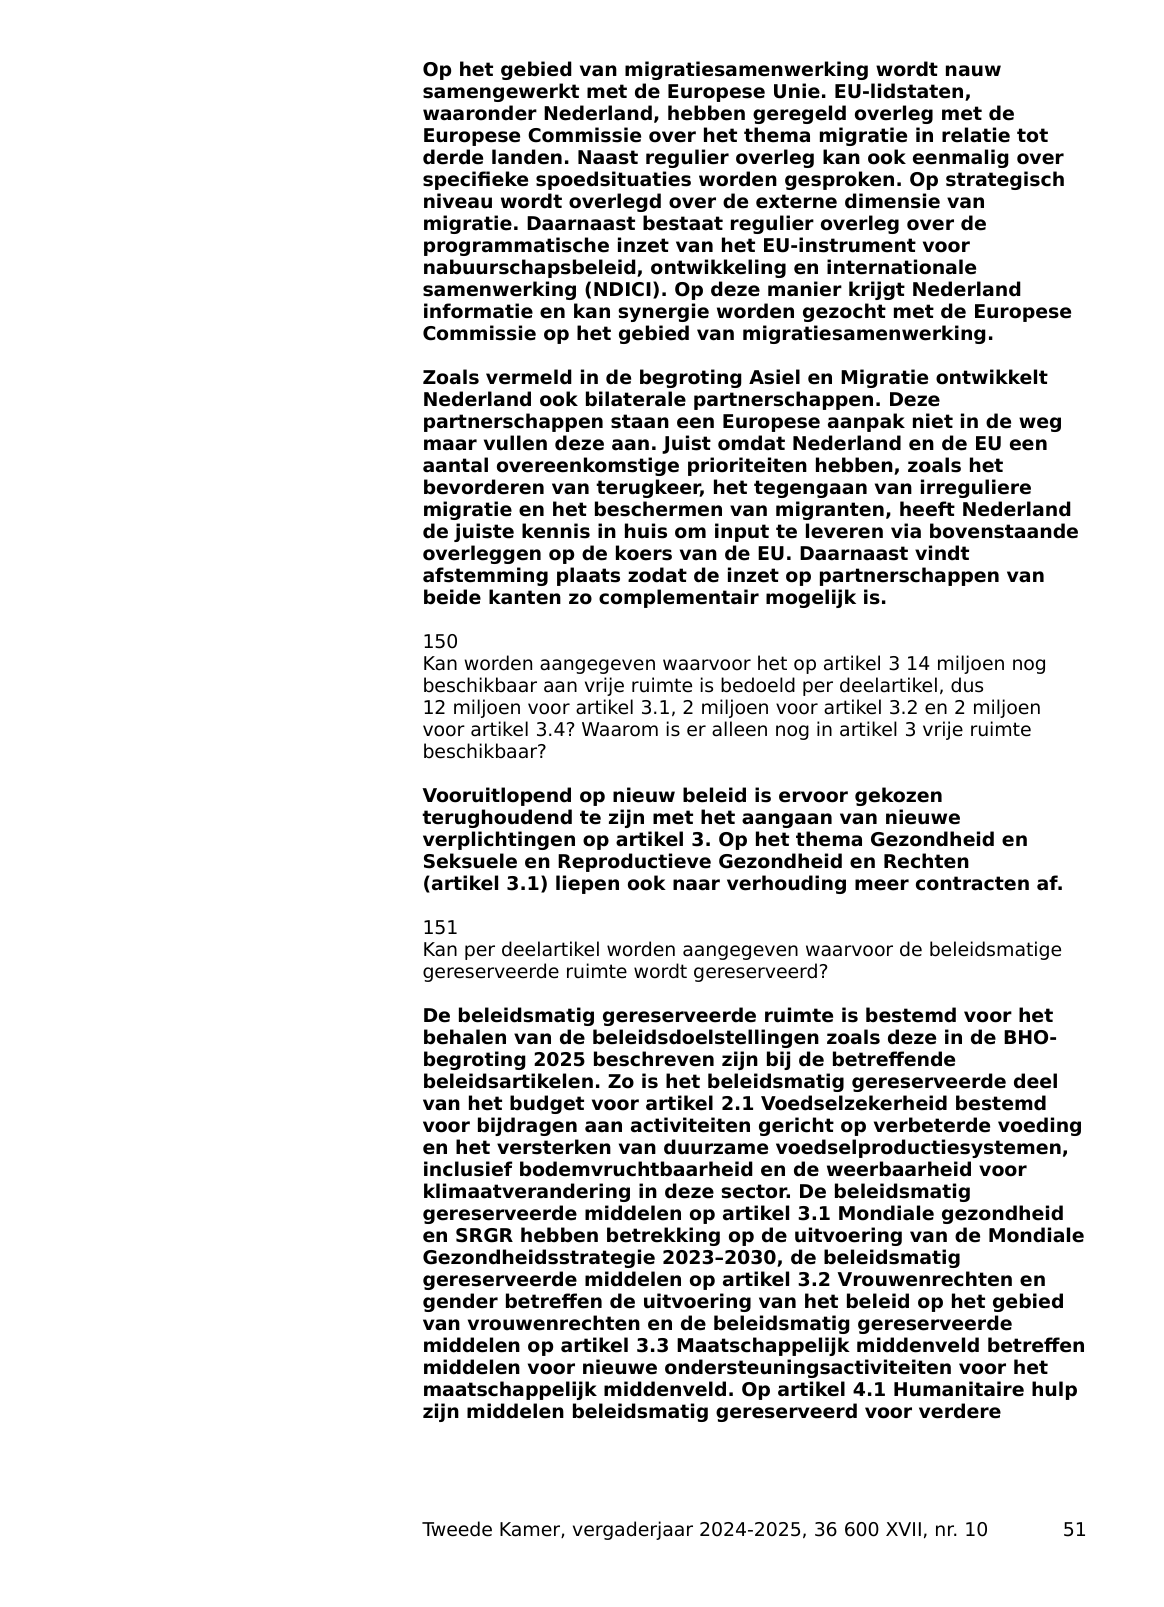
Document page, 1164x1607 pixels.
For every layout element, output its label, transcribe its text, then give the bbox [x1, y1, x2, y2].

text Kan per deelartikel worden aangegeven waarvoor de beleidsmatige gereserveerde ruimte wordt gereserveerd? [422, 939, 1087, 983]
text Op het gebied van migratiesamenwerking wordt nauw samengewerkt met de Europese Unie. EU-lidstaten, waaronder Nederland, hebben geregeld overleg met de Europese Commissie over het thema migratie in relatie tot derde landen. Naast regulier overleg kan ook eenmalig over specifieke spoedsituaties worden gesproken. Op strategisch niveau wordt overlegd over de externe dimensie van migratie. Daarnaast bestaat regulier overleg over de programmatische inzet van het EU-instrument voor nabuurschapsbeleid, ontwikkeling en internationale samenwerking (NDICI). Op deze manier krijgt Nederland informatie en kan synergie worden gezocht met de Europese Commissie op het gebied van migratiesamenwerking. [422, 59, 1087, 345]
text Zoals vermeld in de begroting Asiel en Migratie ontwikkelt Nederland ook bilaterale partnerschappen. Deze partnerschappen staan een Europese aanpak niet in de weg maar vullen deze aan. Juist omdat Nederland en de EU een aantal overeenkomstige prioriteiten hebben, zoals het bevorderen van terugkeer, het tegengaan van irreguliere migratie en het beschermen van migranten, heeft Nederland de juiste kennis in huis om input te leveren via bovenstaande overleggen op de koers van de EU. Daarnaast vindt afstemming plaats zodat de inzet op partnerschappen van beide kanten zo complementair mogelijk is. [422, 367, 1087, 609]
text Kan worden aangegeven waarvoor het op artikel 3 14 miljoen nog beschikbaar aan vrije ruimte is bedoeld per deelartikel, dus 12 miljoen voor artikel 3.1, 2 miljoen voor artikel 3.2 en 2 miljoen voor artikel 3.4? Waarom is er alleen nog in artikel 3 vrije ruimte beschikbaar? [422, 653, 1087, 763]
text 151 [422, 917, 1087, 939]
text 150 [422, 631, 1087, 653]
text Vooruitlopend op nieuw beleid is ervoor gekozen terughoudend te zijn met het aangaan van nieuwe verplichtingen op artikel 3. Op het thema Gezondheid en Seksuele en Reproductieve Gezondheid en Rechten (artikel 3.1) liepen ook naar verhouding meer contracten af. [422, 785, 1087, 895]
text De beleidsmatig gereserveerde ruimte is bestemd voor het behalen van de beleidsdoelstellingen zoals deze in de BHO-begroting 2025 beschreven zijn bij de betreffende beleidsartikelen. Zo is het beleidsmatig gereserveerde deel van het budget voor artikel 2.1 Voedselzekerheid bestemd voor bijdragen aan activiteiten gericht op verbeterde voeding en het versterken van duurzame voedselproductiesystemen, inclusief bodemvruchtbaarheid en de weerbaarheid voor klimaatverandering in deze sector. De beleidsmatig gereserveerde middelen op artikel 3.1 Mondiale gezondheid en SRGR hebben betrekking op de uitvoering van de Mondiale Gezondheidsstrategie 2023–2030, de beleidsmatig gereserveerde middelen op artikel 3.2 Vrouwenrechten en gender betreffen de uitvoering van het beleid op het gebied van vrouwenrechten en de beleidsmatig gereserveerde middelen op artikel 3.3 Maatschappelijk middenveld betreffen middelen voor nieuwe ondersteuningsactiviteiten voor het maatschappelijk middenveld. Op artikel 4.1 Humanitaire hulp zijn middelen beleidsmatig gereserveerd voor verdere [422, 1005, 1087, 1423]
